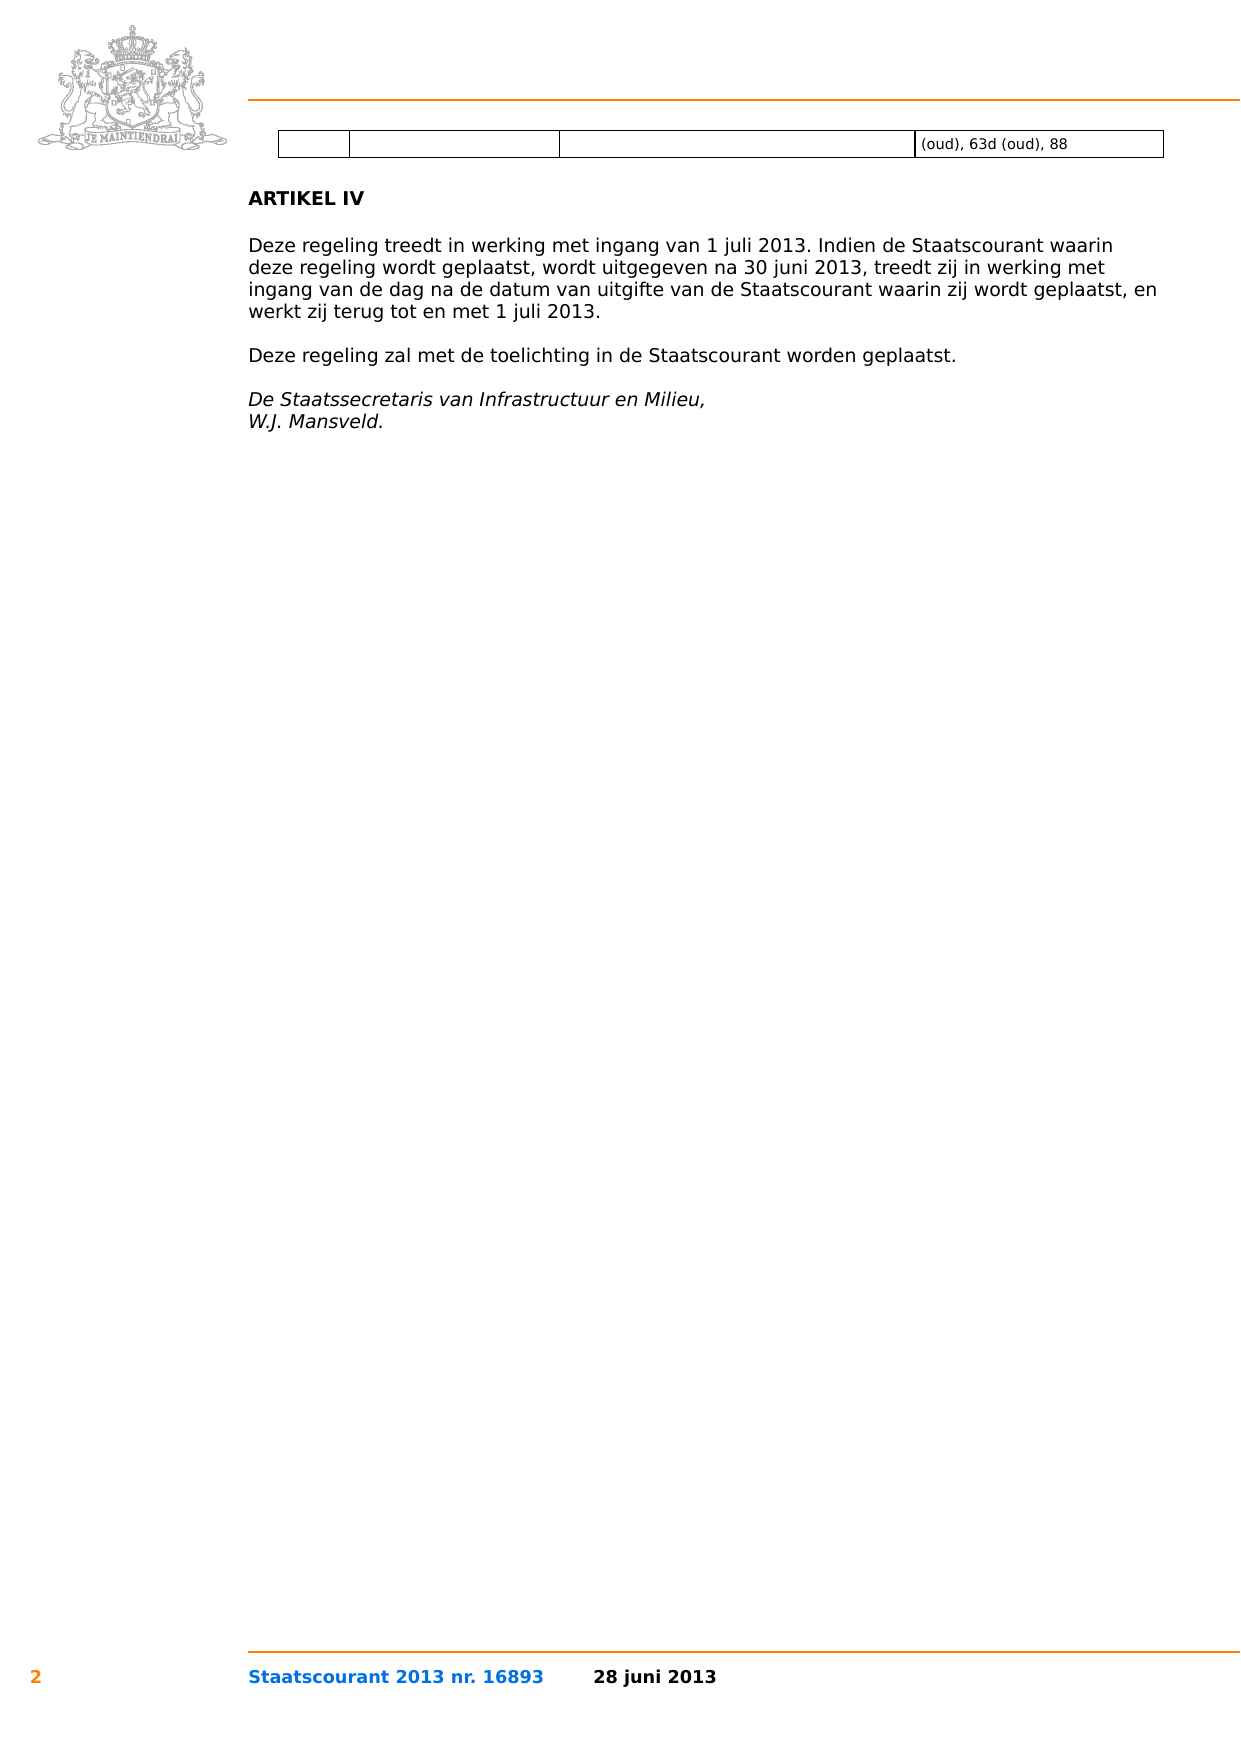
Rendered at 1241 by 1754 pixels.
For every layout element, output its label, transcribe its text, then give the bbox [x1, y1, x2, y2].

text Deze regeling zal met de toelichting in de Staatscourant worden geplaatst. [248, 345, 1163, 367]
text Deze regeling treedt in werking met ingang van 1 juli 2013. Indien de Staatscourant waarin deze regeling wordt geplaatst, wordt uitgegeven na 30 juni 2013, treedt zij in werking met ingang van de dag na de datum van uitgifte van de Staatscourant waarin zij wordt geplaatst, en werkt zij terug tot en met 1 juli 2013. [248, 235, 1163, 323]
subtitle ARTIKEL IV [248, 188, 1163, 210]
table_header (oud), 63d (oud), 88 [916, 131, 1163, 157]
picture [38, 25, 227, 150]
table_header [279, 131, 349, 157]
table_header [350, 131, 559, 157]
table_header [560, 131, 914, 157]
text De Staatssecretaris van Infrastructuur en Milieu, W.J. Mansveld. [248, 389, 1163, 433]
